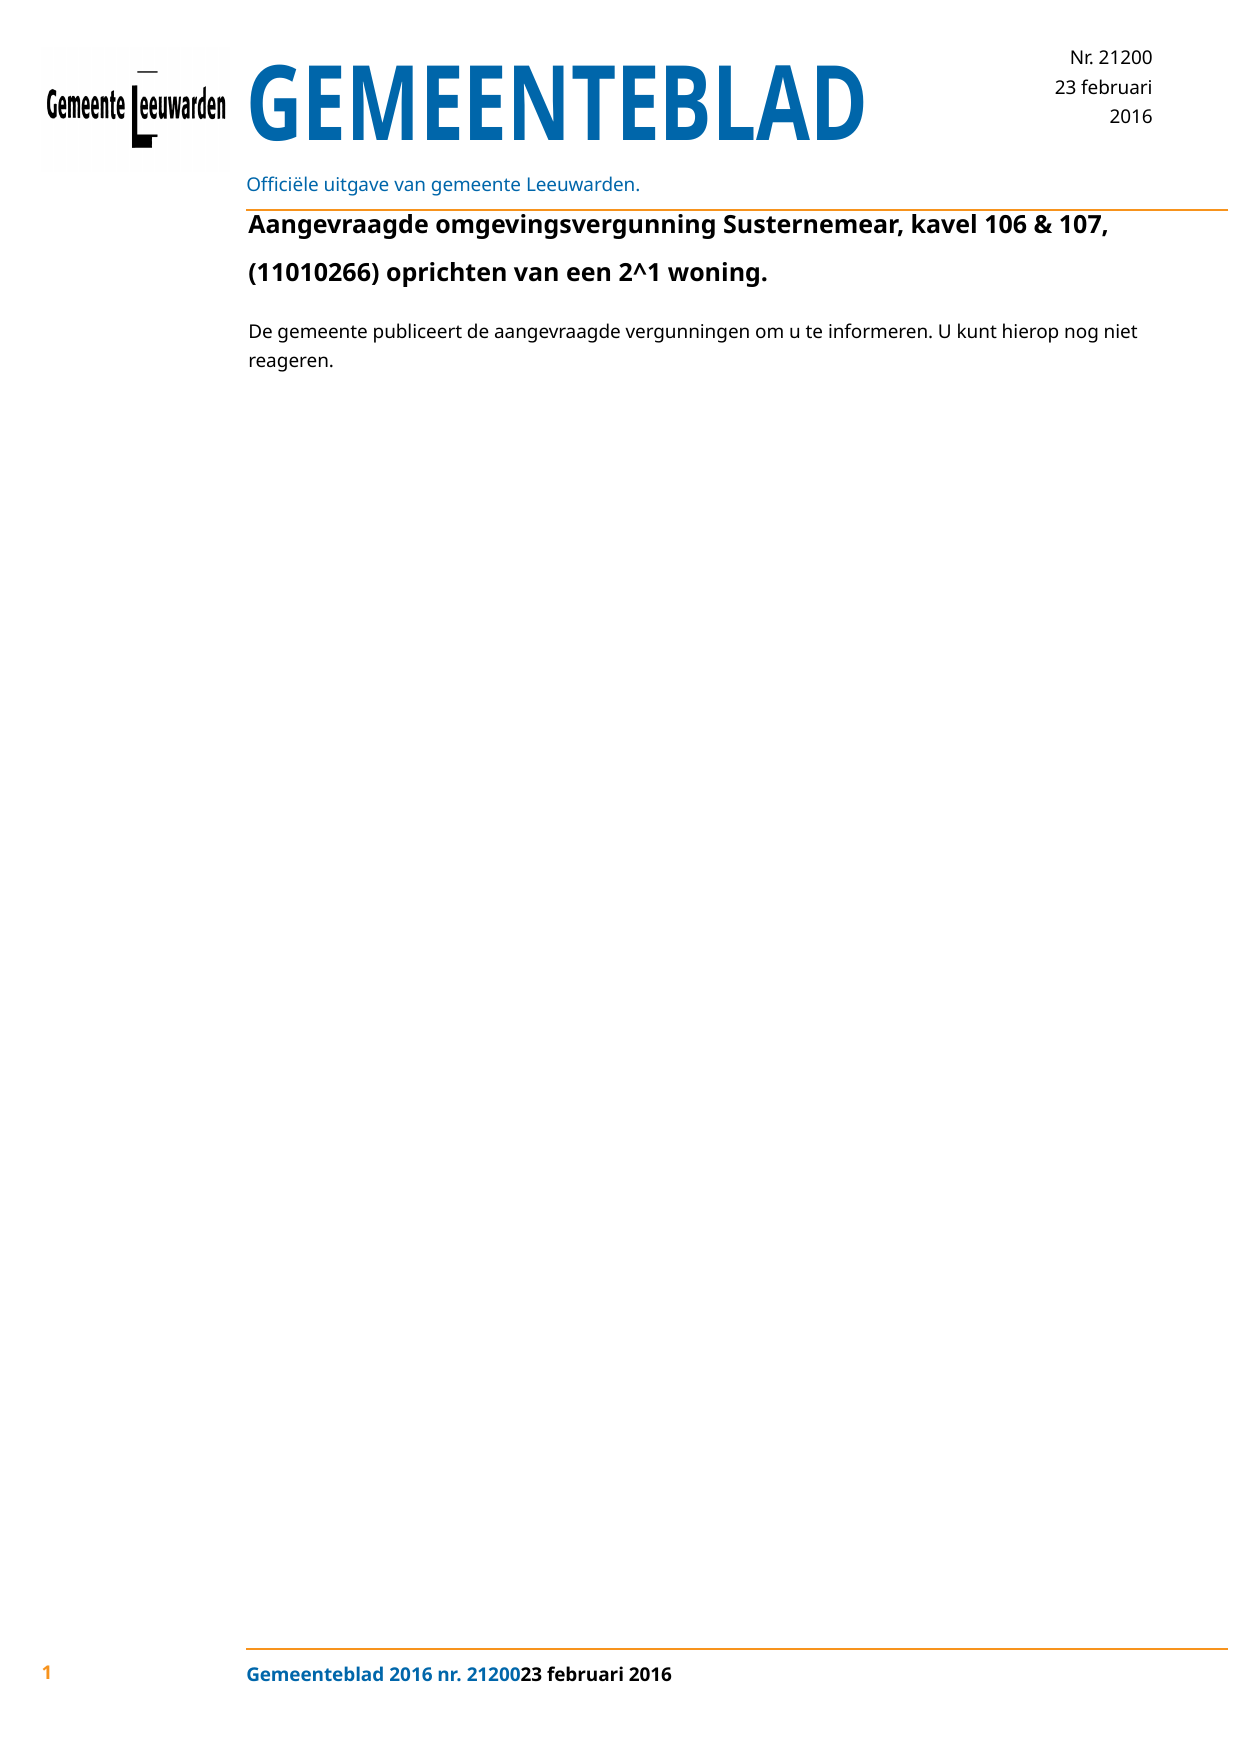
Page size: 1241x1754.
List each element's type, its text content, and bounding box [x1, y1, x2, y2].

picture [41, 47, 231, 172]
text Aangevraagde omgevingsvergunning Susternemear, kavel 106 & 107, (11010266) oprichten van een 2^1 woning. [248, 211, 1152, 288]
text De gemeente publiceert de aangevraagde vergunningen om u te informeren. U kunt hierop nog niet reageren. [248, 318, 1152, 373]
